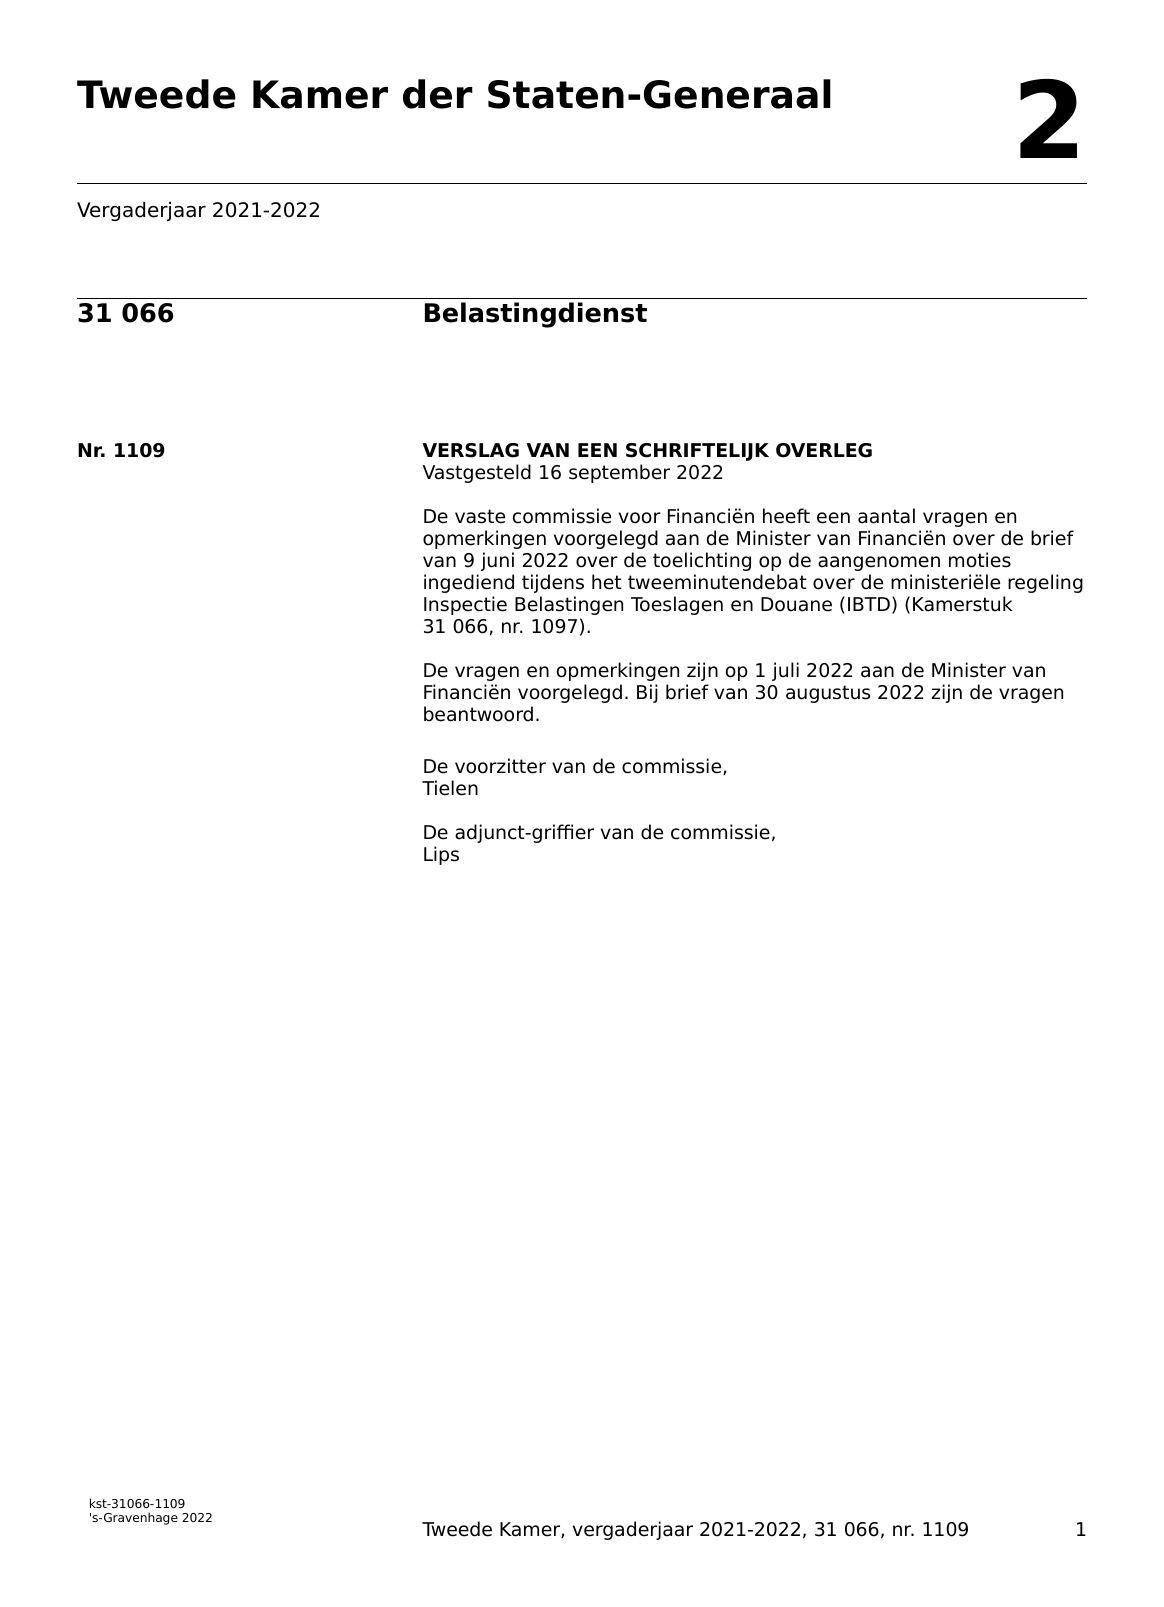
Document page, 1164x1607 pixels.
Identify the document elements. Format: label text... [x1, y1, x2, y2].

table_cell Vergaderjaar 2021-2022 [77, 184, 1087, 298]
text De adjunct-griffier van de commissie, Lips [422, 822, 1087, 866]
text De voorzitter van de commissie, Tielen [422, 756, 1087, 800]
subtitle Nr. 1109 VERSLAG VAN EEN SCHRIFTELIJK OVERLEG [77, 440, 1087, 462]
text 's-Gravenhage 2022 [88, 1511, 323, 1525]
text De vragen en opmerkingen zijn op 1 juli 2022 aan de Minister van Financiën voorgelegd. Bij brief van 30 augustus 2022 zijn de vragen beantwoord. [422, 660, 1087, 726]
table_header 2 [886, 59, 1087, 183]
subtitle 31 066 Belastingdienst [77, 299, 1087, 329]
table_header Tweede Kamer der Staten-Generaal [77, 59, 886, 183]
text Vastgesteld 16 september 2022 [422, 462, 1087, 484]
text De vaste commissie voor Financiën heeft een aantal vragen en opmerkingen voorgelegd aan de Minister van Financiën over de brief van 9 juni 2022 over de toelichting op de aangenomen moties ingediend tijdens het tweeminutendebat over de ministeriële regeling Inspectie Belastingen Toeslagen en Douane (IBTD) (Kamerstuk 31 066, nr. 1097). [422, 506, 1087, 638]
text kst-31066-1109 [88, 1497, 323, 1511]
